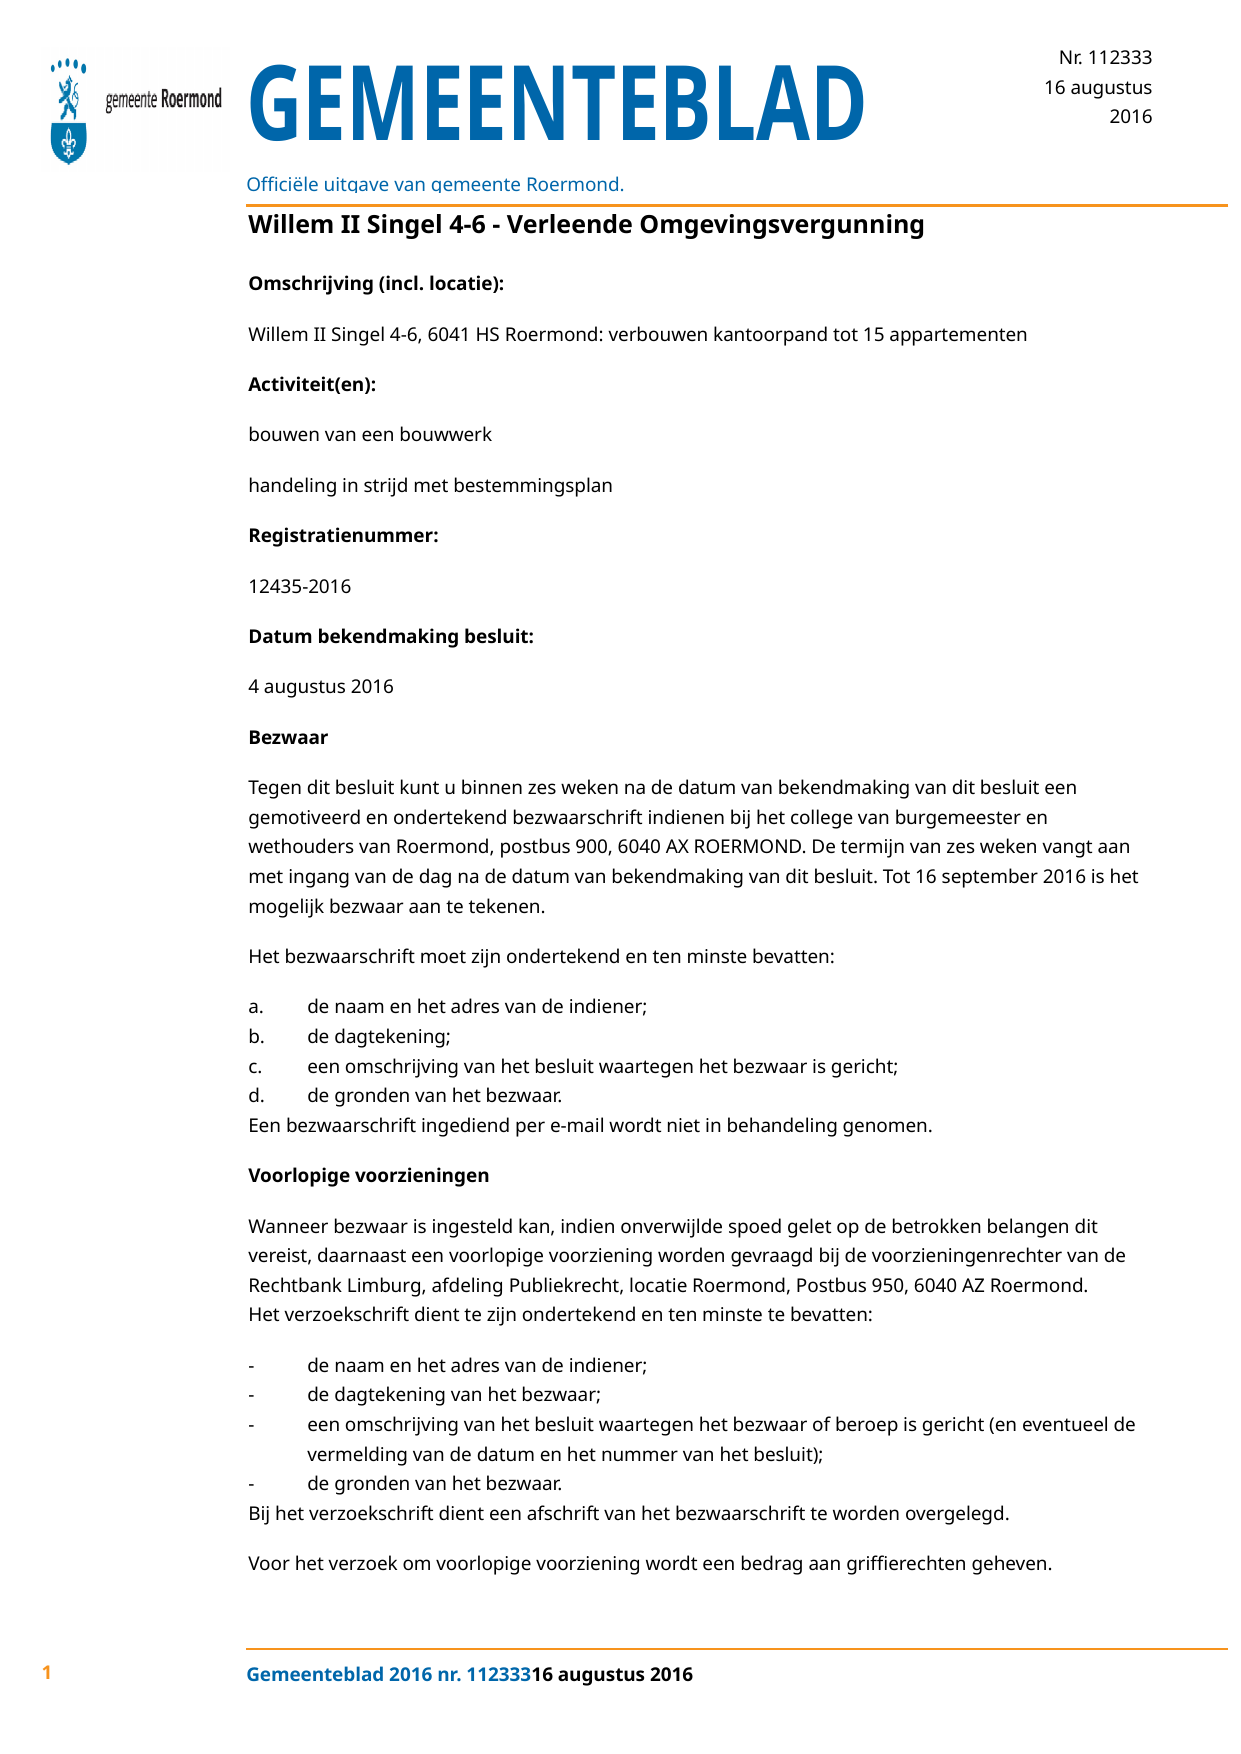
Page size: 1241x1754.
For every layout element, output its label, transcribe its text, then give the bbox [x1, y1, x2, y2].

text Voorlopige voorzieningen [248, 1162, 1152, 1188]
text Het bezwaarschrift moet zijn ondertekend en ten minste bevatten: [248, 943, 1152, 969]
text Registratienummer: [248, 522, 1152, 548]
list de gronden van het bezwaar. [248, 1082, 1152, 1108]
text Bij het verzoekschrift dient een afschrift van het bezwaarschrift te worden overgelegd. [248, 1500, 1152, 1526]
text Datum bekendmaking besluit: [248, 623, 1152, 649]
text handeling in strijd met bestemmingsplan [248, 472, 1152, 498]
text Tegen dit besluit kunt u binnen zes weken na de datum van bekendmaking van dit besluit een gemotiveerd en ondertekend bezwaarschrift indienen bij het college van burgemeester en wethouders van Roermond, postbus 900, 6040 AX ROERMOND. De termijn van zes weken vangt aan met ingang van de dag na de datum van bekendmaking van dit besluit. Tot 16 september 2016 is het mogelijk bezwaar aan te tekenen. [248, 774, 1152, 918]
text bouwen van een bouwwerk [248, 422, 1152, 447]
list een omschrijving van het besluit waartegen het bezwaar is gericht; [248, 1053, 1152, 1078]
picture [41, 47, 231, 172]
text Een bezwaarschrift ingediend per e-mail wordt niet in behandeling genomen. [248, 1112, 1152, 1138]
text Willem II Singel 4-6, 6041 HS Roermond: verbouwen kantoorpand tot 15 appartementen [248, 321, 1152, 346]
list de naam en het adres van de indiener; [248, 1352, 1152, 1378]
text Activiteit(en): [248, 371, 1152, 397]
text 12435-2016 [248, 573, 1152, 598]
list de dagtekening van het bezwaar; [248, 1382, 1152, 1407]
list de gronden van het bezwaar. [248, 1470, 1152, 1496]
text Wanneer bezwaar is ingesteld kan, indien onverwijlde spoed gelet op de betrokken belangen dit vereist, daarnaast een voorlopige voorziening worden gevraagd bij de voorzieningenrechter van de Rechtbank Limburg, afdeling Publiekrecht, locatie Roermond, Postbus 950, 6040 AZ Roermond. Het verzoekschrift dient te zijn ondertekend en ten minste te bevatten: [248, 1213, 1152, 1327]
text Voor het verzoek om voorlopige voorziening wordt een bedrag aan griffierechten geheven. [248, 1550, 1152, 1576]
text Omschrijving (incl. locatie): [248, 270, 1152, 296]
list de dagtekening; [248, 1023, 1152, 1049]
list de naam en het adres van de indiener; [248, 994, 1152, 1019]
text Willem II Singel 4-6 - Verleende Omgevingsvergunning [248, 207, 1152, 241]
text 4 augustus 2016 [248, 674, 1152, 699]
list een omschrijving van het besluit waartegen het bezwaar of beroep is gericht (en eventueel de vermelding van de datum en het nummer van het besluit); [248, 1411, 1152, 1466]
text Bezwaar [248, 724, 1152, 750]
